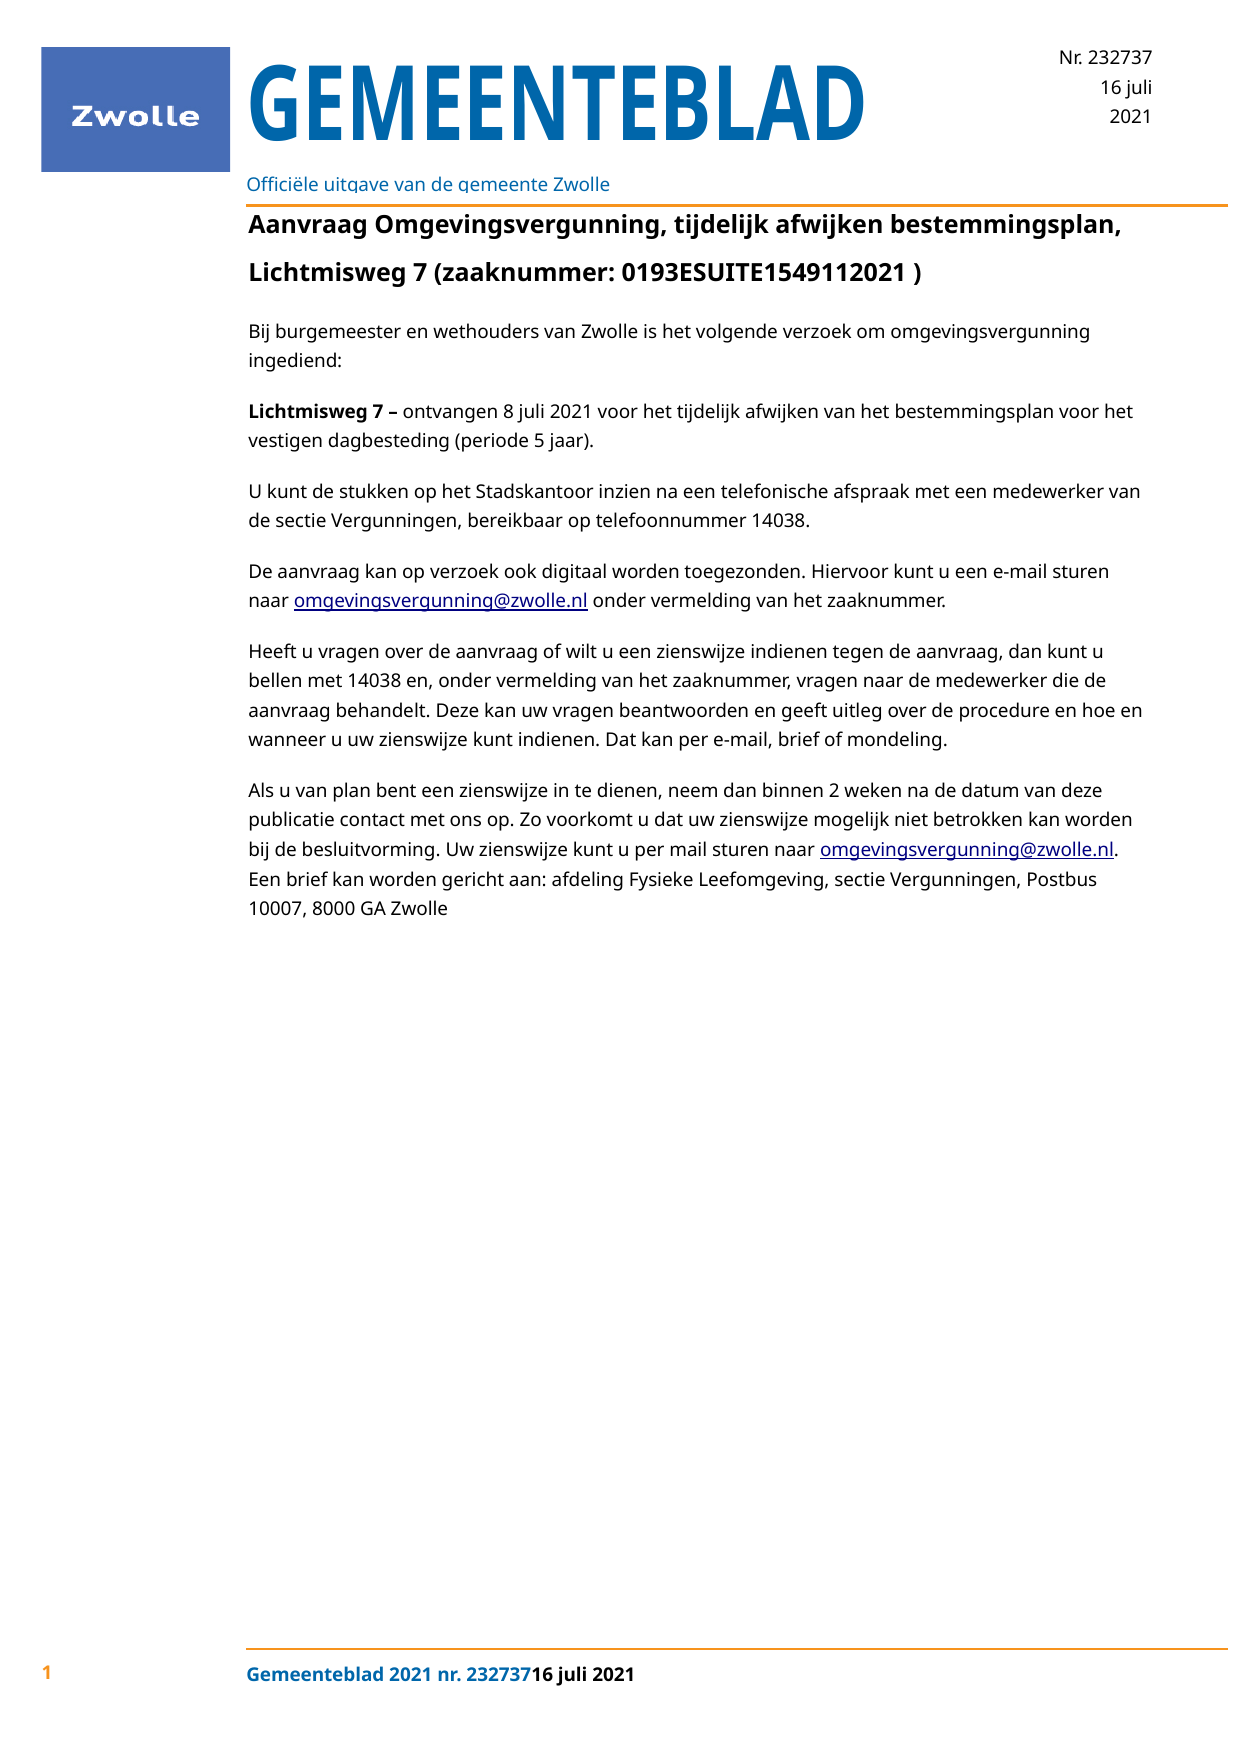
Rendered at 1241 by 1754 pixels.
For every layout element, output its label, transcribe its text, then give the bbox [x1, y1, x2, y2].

text Als u van plan bent een zienswijze in te dienen, neem dan binnen 2 weken na de datum van deze publicatie contact met ons op. Zo voorkomt u dat uw zienswijze mogelijk niet betrokken kan worden bij de besluitvorming. Uw zienswijze kunt u per mail sturen naar omgevingsvergunning@zwolle.nl. Een brief kan worden gericht aan: afdeling Fysieke Leefomgeving, sectie Vergunningen, Postbus 10007, 8000 GA Zwolle [248, 777, 1152, 921]
text U kunt de stukken op het Stadskantoor inzien na een telefonische afspraak met een medewerker van de sectie Vergunningen, bereikbaar op telefoonnummer 14038. [248, 478, 1152, 533]
text Bij burgemeester en wethouders van Zwolle is het volgende verzoek om omgevingsvergunning ingediend: [248, 318, 1152, 373]
text Aanvraag Omgevingsvergunning, tijdelijk afwijken bestemmingsplan, Lichtmisweg 7 (zaaknummer: 0193ESUITE1549112021 ) [248, 207, 1152, 288]
picture [41, 47, 231, 172]
text Lichtmisweg 7 – ontvangen 8 juli 2021 voor het tijdelijk afwijken van het bestemmingsplan voor het vestigen dagbesteding (periode 5 jaar). [248, 398, 1152, 453]
text Heeft u vragen over de aanvraag of wilt u een zienswijze indienen tegen de aanvraag, dan kunt u bellen met 14038 en, onder vermelding van het zaaknummer, vragen naar de medewerker die de aanvraag behandelt. Deze kan uw vragen beantwoorden en geeft uitleg over de procedure en hoe en wanneer u uw zienswijze kunt indienen. Dat kan per e-mail, brief of mondeling. [248, 638, 1152, 752]
text De aanvraag kan op verzoek ook digitaal worden toegezonden. Hiervoor kunt u een e-mail sturen naar omgevingsvergunning@zwolle.nl onder vermelding van het zaaknummer. [248, 558, 1152, 613]
